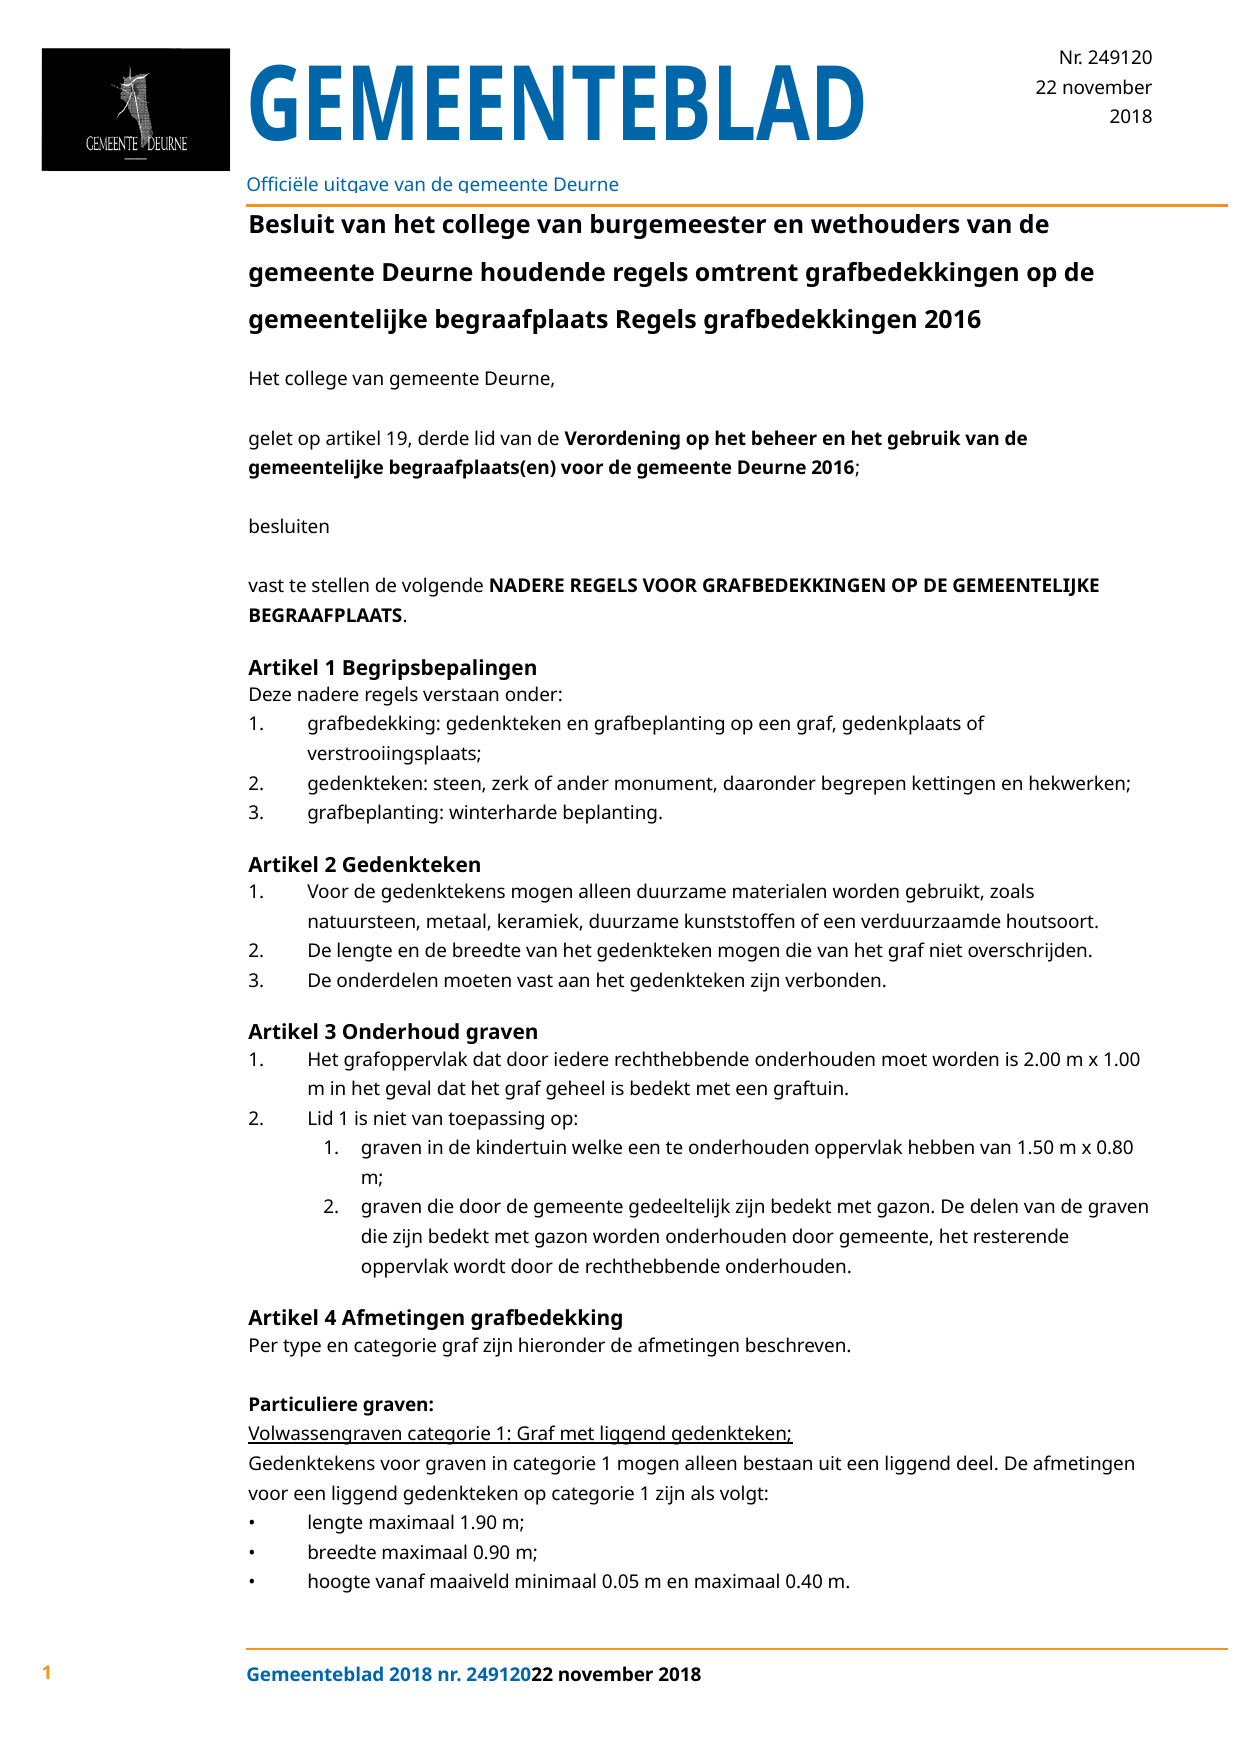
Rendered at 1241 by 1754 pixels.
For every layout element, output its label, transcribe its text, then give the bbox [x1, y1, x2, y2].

text Gedenktekens voor graven in categorie 1 mogen alleen bestaan uit een liggend deel. De afmetingen voor een liggend gedenkteken op categorie 1 zijn als volgt: [248, 1450, 1152, 1505]
text besluiten [248, 513, 1152, 539]
list grafbeplanting: winterharde beplanting. [248, 799, 1152, 825]
list Lid 1 is niet van toepassing op: [248, 1105, 1152, 1131]
text Artikel 4 Afmetingen grafbedekking [248, 1303, 1152, 1332]
list graven die door de gemeente gedeeltelijk zijn bedekt met gazon. De delen van de graven die zijn bedekt met gazon worden onderhouden door gemeente, het resterende oppervlak wordt door de rechthebbende onderhouden. [323, 1194, 1152, 1279]
list De lengte en de breedte van het gedenkteken mogen die van het graf niet overschrijden. [248, 937, 1152, 963]
list grafbedekking: gedenkteken en grafbeplanting op een graf, gedenkplaats of verstrooiingsplaats; [248, 711, 1152, 766]
text Artikel 2 Gedenkteken [248, 850, 1152, 878]
list graven in de kindertuin welke een te onderhouden oppervlak hebben van 1.50 m x 0.80 m; [323, 1134, 1152, 1190]
text Particuliere graven: [248, 1391, 1152, 1417]
text Artikel 1 Begripsbepalingen [248, 653, 1152, 681]
list Het grafoppervlak dat door iedere rechthebbende onderhouden moet worden is 2.00 m x 1.00 m in het geval dat het graf geheel is bedekt met een graftuin. [248, 1046, 1152, 1101]
text Artikel 3 Onderhoud graven [248, 1017, 1152, 1046]
list Voor de gedenktekens mogen alleen duurzame materialen worden gebruikt, zoals natuursteen, metaal, keramiek, duurzame kunststoffen of een verduurzaamde houtsoort. [248, 878, 1152, 933]
picture [41, 47, 231, 172]
text Het college van gemeente Deurne, [248, 366, 1152, 391]
text Deze nadere regels verstaan onder: [248, 681, 1152, 707]
list De onderdelen moeten vast aan het gedenkteken zijn verbonden. [248, 967, 1152, 993]
text Volwassengraven categorie 1: Graf met liggend gedenkteken; [248, 1421, 1152, 1446]
text vast te stellen de volgende NADERE REGELS VOOR GRAFBEDEKKINGEN OP DE GEMEENTELIJKE BEGRAAFPLAATS. [248, 573, 1152, 628]
text gelet op artikel 19, derde lid van de Verordening op het beheer en het gebruik van de gemeentelijke begraafplaats(en) voor de gemeente Deurne 2016; [248, 425, 1152, 480]
text Per type en categorie graf zijn hieronder de afmetingen beschreven. [248, 1332, 1152, 1357]
list breedte maximaal 0.90 m; [248, 1539, 1152, 1564]
text Besluit van het college van burgemeester en wethouders van de gemeente Deurne houdende regels omtrent grafbedekkingen op de gemeentelijke begraafplaats Regels grafbedekkingen 2016 [248, 207, 1152, 336]
list gedenkteken: steen, zerk of ander monument, daaronder begrepen kettingen en hekwerken; [248, 770, 1152, 796]
list hoogte vanaf maaiveld minimaal 0.05 m en maximaal 0.40 m. [248, 1568, 1152, 1594]
list lengte maximaal 1.90 m; [248, 1509, 1152, 1535]
